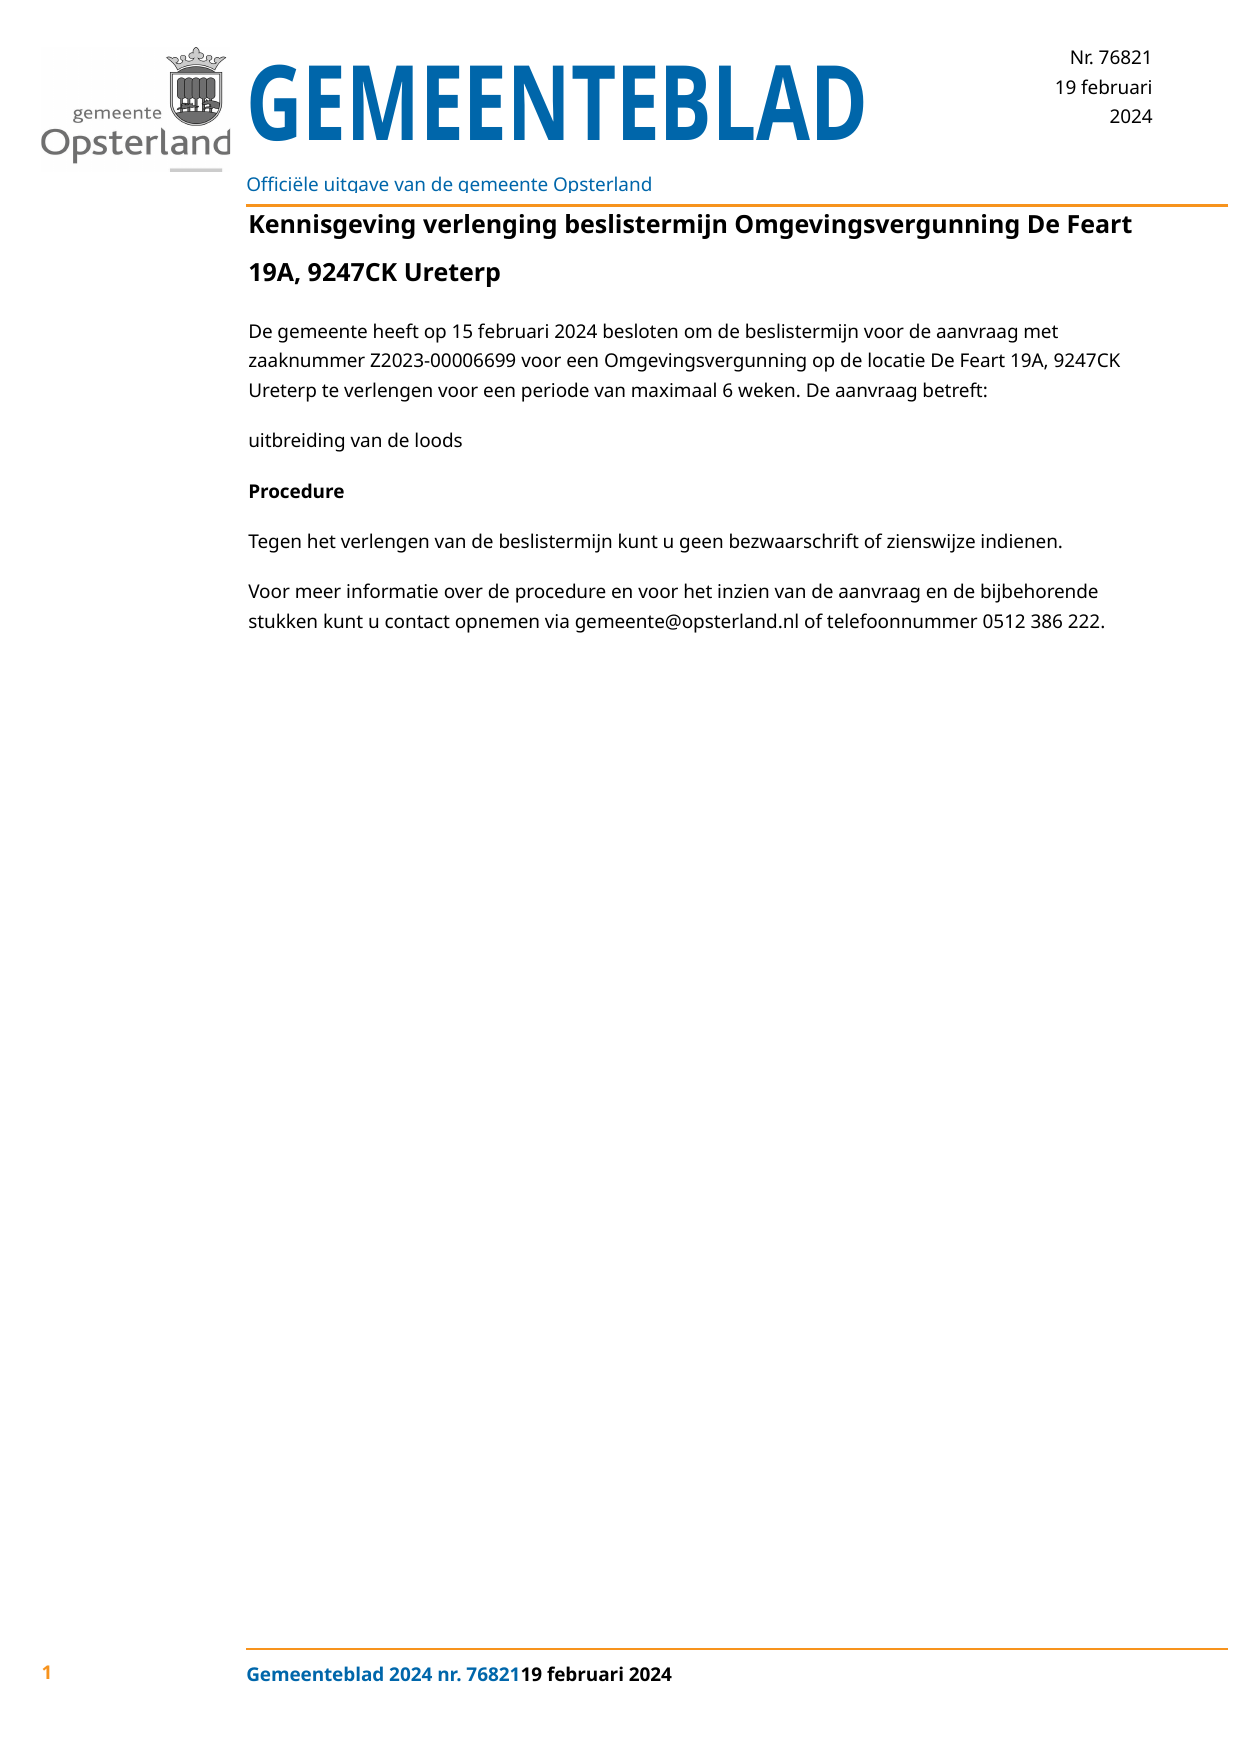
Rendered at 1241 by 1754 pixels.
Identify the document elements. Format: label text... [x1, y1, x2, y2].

picture [41, 47, 231, 172]
text Tegen het verlengen van de beslistermijn kunt u geen bezwaarschrift of zienswijze indienen. [248, 528, 1152, 554]
text Voor meer informatie over de procedure en voor het inzien van de aanvraag en de bijbehorende stukken kunt u contact opnemen via gemeente@opsterland.nl of telefoonnummer 0512 386 222. [248, 579, 1152, 634]
text Kennisgeving verlenging beslistermijn Omgevingsvergunning De Feart 19A, 9247CK Ureterp [248, 207, 1152, 288]
text uitbreiding van de loods [248, 427, 1152, 453]
text Procedure [248, 478, 1152, 504]
text De gemeente heeft op 15 februari 2024 besloten om de beslistermijn voor de aanvraag met zaaknummer Z2023-00006699 voor een Omgevingsvergunning op de locatie De Feart 19A, 9247CK Ureterp te verlengen voor een periode van maximaal 6 weken. De aanvraag betreft: [248, 318, 1152, 403]
